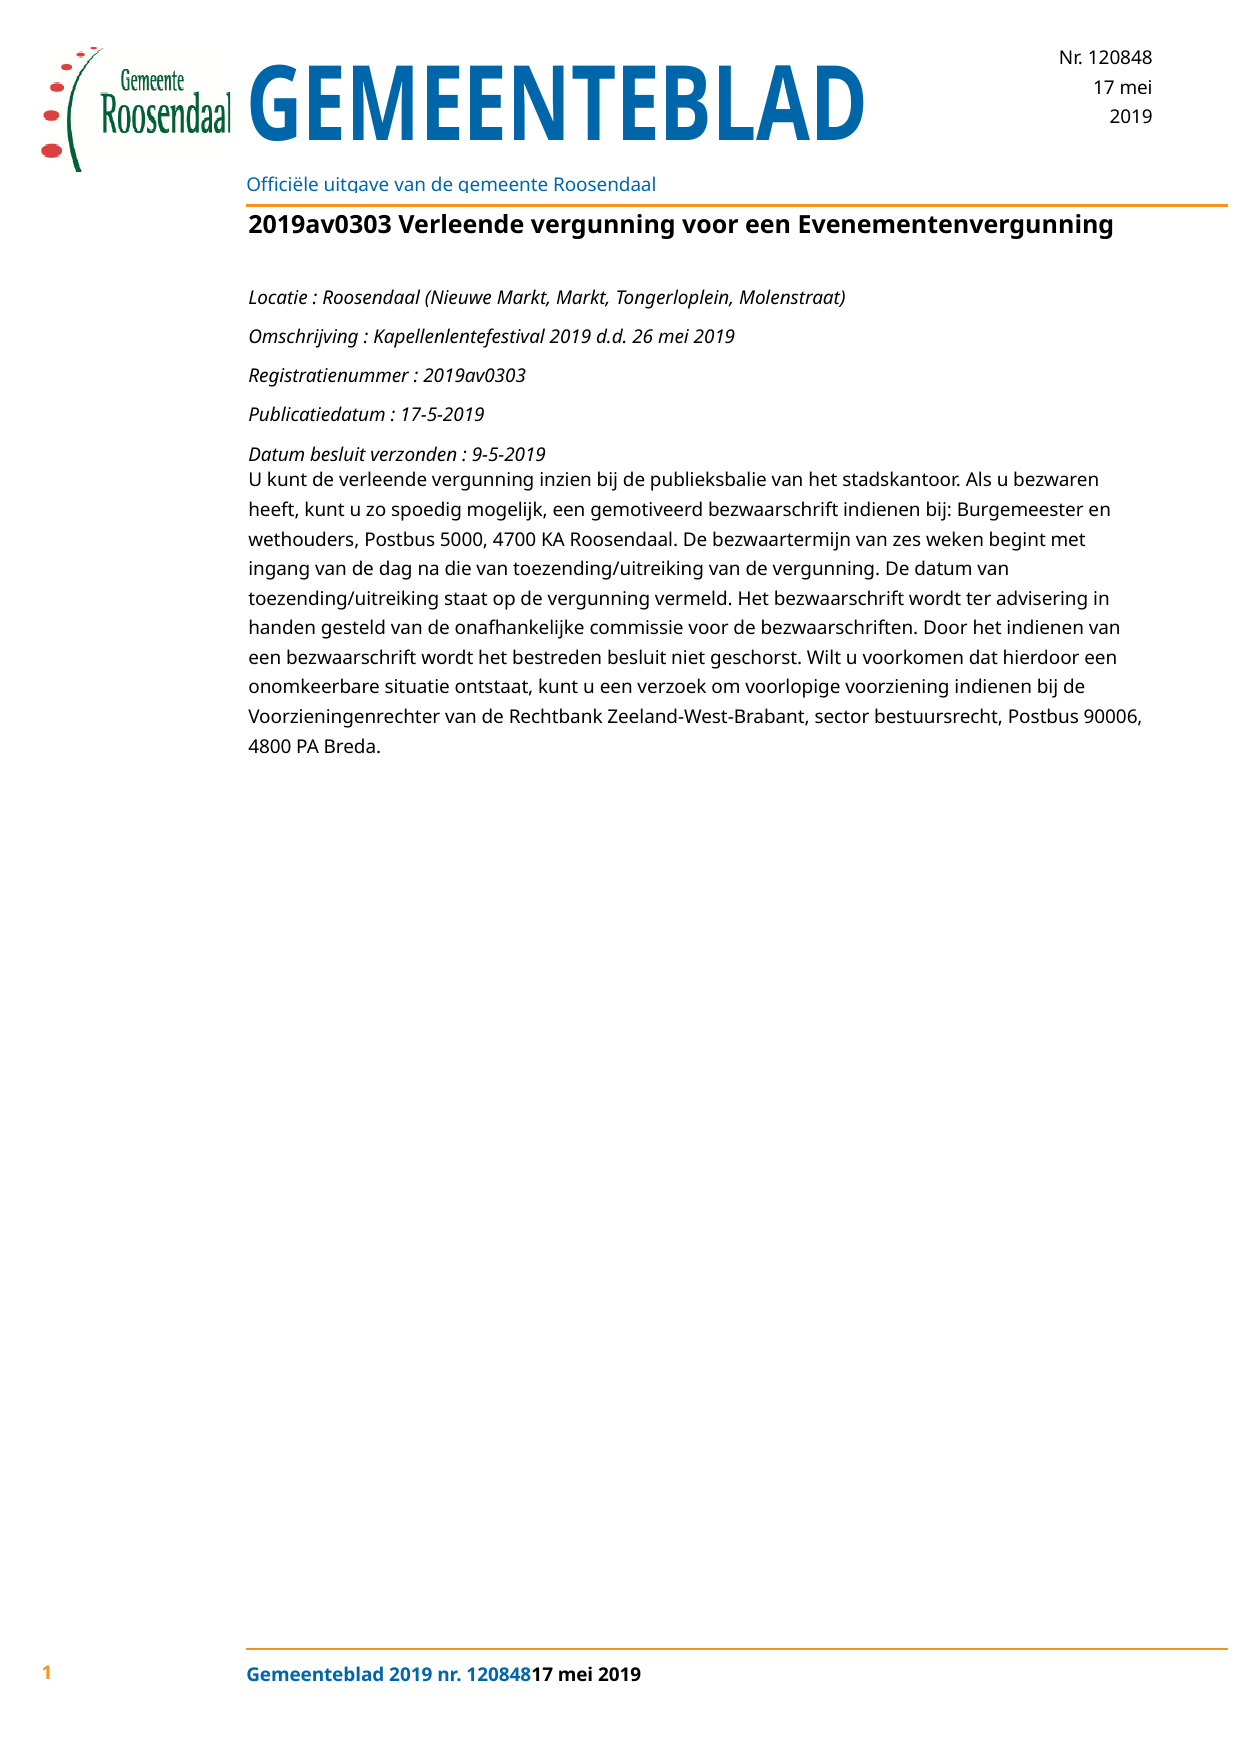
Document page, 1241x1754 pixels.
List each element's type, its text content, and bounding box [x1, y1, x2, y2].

text 2019av0303 Verleende vergunning voor een Evenementenvergunning [248, 207, 1152, 241]
text Publicatiedatum : 17-5-2019 [248, 402, 1152, 427]
picture [41, 47, 231, 172]
text U kunt de verleende vergunning inzien bij de publieksbalie van het stadskantoor. Als u bezwaren heeft, kunt u zo spoedig mogelijk, een gemotiveerd bezwaarschrift indienen bij: Burgemeester en wethouders, Postbus 5000, 4700 KA Roosendaal. De bezwaartermijn van zes weken begint met ingang van de dag na die van toezending/uitreiking van de vergunning. De datum van toezending/uitreiking staat op de vergunning vermeld. Het bezwaarschrift wordt ter advisering in handen gesteld van de onafhankelijke commissie voor de bezwaarschriften. Door het indienen van een bezwaarschrift wordt het bestreden besluit niet geschorst. Wilt u voorkomen dat hierdoor een onomkeerbare situatie ontstaat, kunt u een verzoek om voorlopige voorziening indienen bij de Voorzieningenrechter van de Rechtbank Zeeland-West-Brabant, sector bestuursrecht, Postbus 90006, 4800 PA Breda. [248, 467, 1152, 759]
text Datum besluit verzonden : 9-5-2019 [248, 441, 1152, 467]
text Omschrijving : Kapellenlentefestival 2019 d.d. 26 mei 2019 [248, 323, 1152, 349]
text Locatie : Roosendaal (Nieuwe Markt, Markt, Tongerloplein, Molenstraat) [248, 284, 1152, 309]
text Registratienummer : 2019av0303 [248, 362, 1152, 388]
